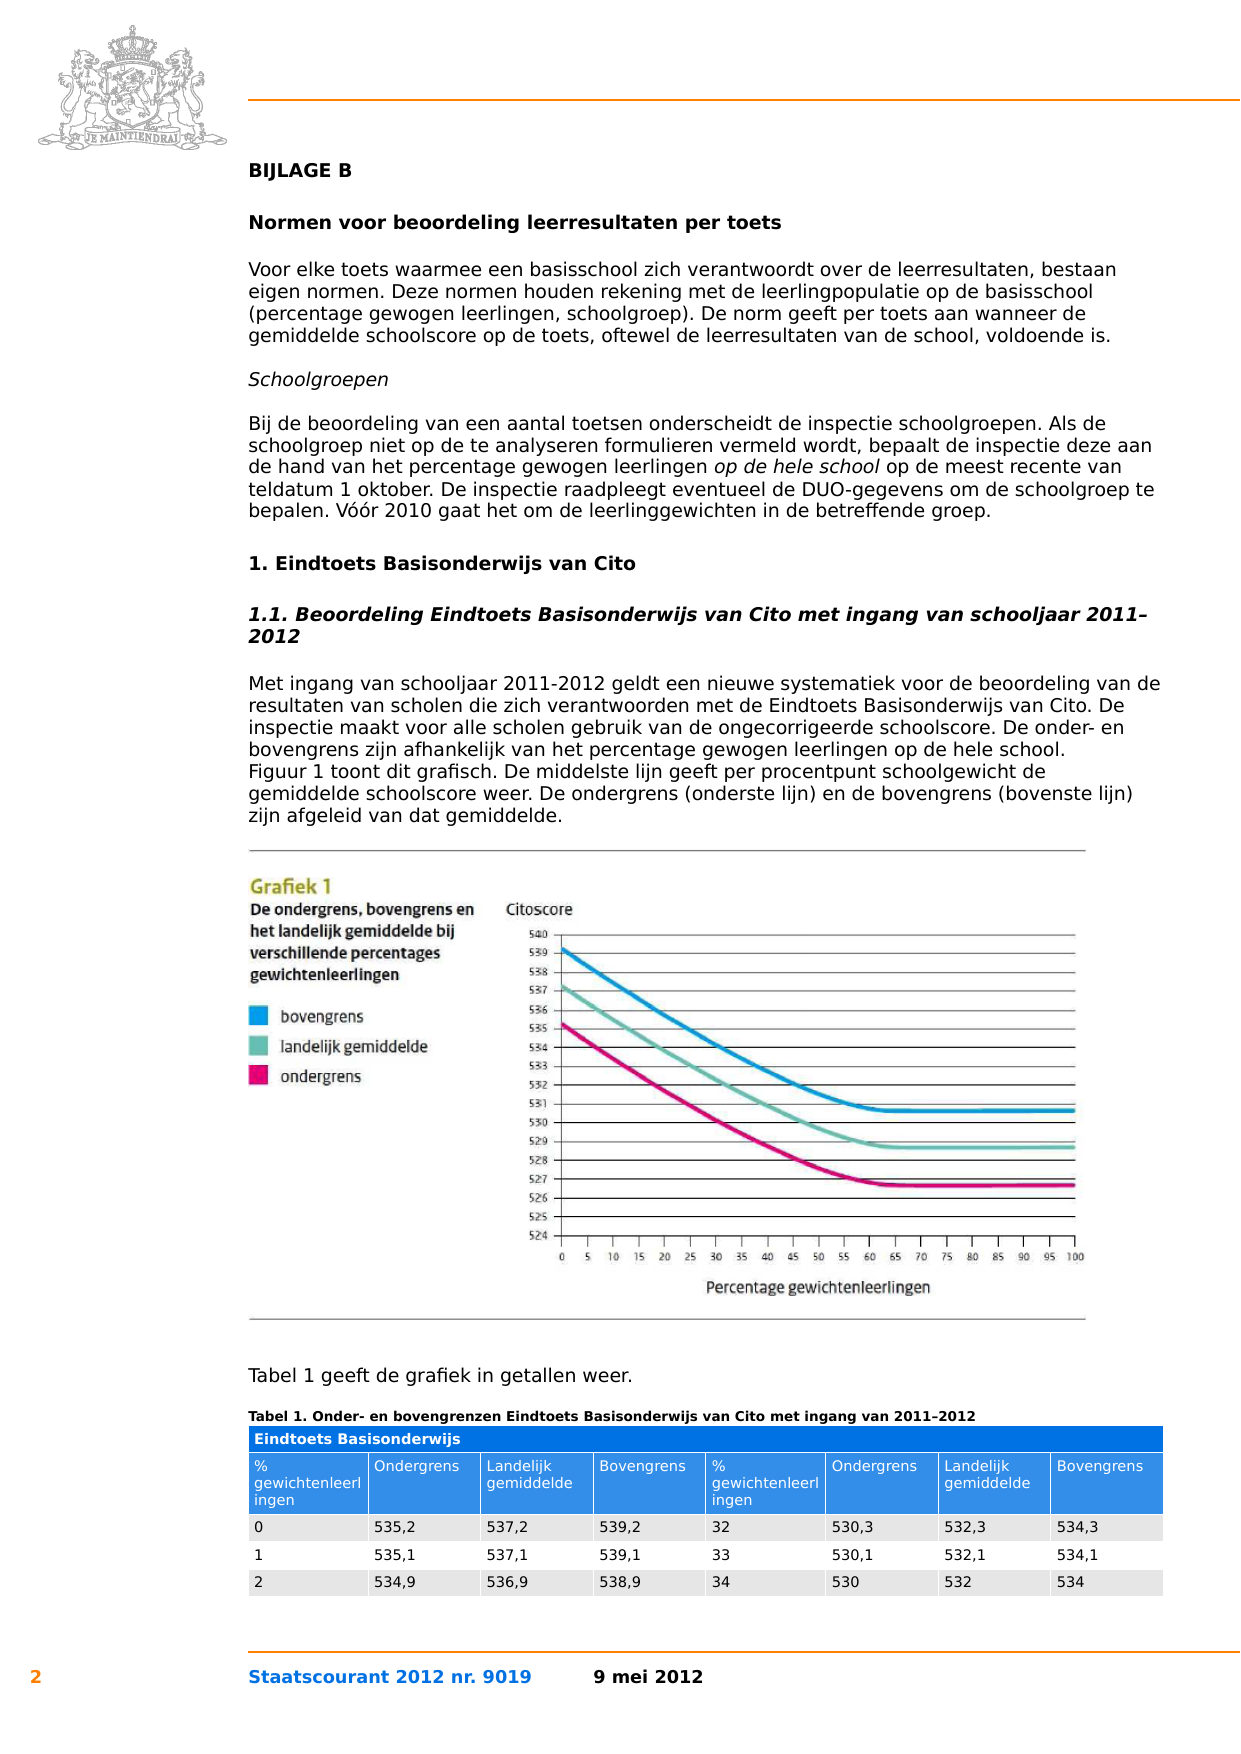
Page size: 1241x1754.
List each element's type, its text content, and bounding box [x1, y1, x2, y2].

subtitle 1. Eindtoets Basisonderwijs van Cito [248, 552, 1163, 574]
text Tabel 1 geeft de grafiek in getallen weer. [248, 1365, 1163, 1387]
table_cell Landelijk gemiddelde [939, 1453, 1050, 1514]
table_header Tabel 1. Onder- en bovengrenzen Eindtoets Basisonderwijs van Cito met ingang van 2011–2012 [248, 1409, 1163, 1425]
table_cell 34 [706, 1570, 825, 1596]
table_cell 536,9 [481, 1570, 593, 1596]
table_cell Bovengrens [1051, 1453, 1163, 1514]
table_cell 534,9 [369, 1570, 480, 1596]
text Met ingang van schooljaar 2011-2012 geldt een nieuwe systematiek voor de beoordeling van de resultaten van scholen die zich verantwoorden met de Eindtoets Basisonderwijs van Cito. De inspectie maakt voor alle scholen gebruik van de ongecorrigeerde schoolscore. De onder- en bovengrens zijn afhankelijk van het percentage gewogen leerlingen op de hele school. [248, 673, 1163, 761]
table_cell 532,3 [939, 1515, 1050, 1541]
text Voor elke toets waarmee een basisschool zich verantwoordt over de leerresultaten, bestaan eigen normen. Deze normen houden rekening met de leerlingpopulatie op de basisschool (percentage gewogen leerlingen, schoolgroep). De norm geeft per toets aan wanneer de gemiddelde schoolscore op de toets, oftewel de leerresultaten van de school, voldoende is. [248, 259, 1163, 347]
table_cell 0 [249, 1515, 368, 1541]
table_cell 535,1 [369, 1542, 480, 1568]
table_cell % gewichtenleerlingen [249, 1453, 368, 1514]
table_cell % gewichtenleerlingen [706, 1453, 825, 1514]
subtitle Schoolgroepen [248, 369, 1163, 391]
table_cell Eindtoets Basisonderwijs [249, 1426, 1163, 1452]
table_cell 530,1 [826, 1542, 938, 1568]
table_cell 532,1 [939, 1542, 1050, 1568]
picture [248, 849, 1087, 1322]
table_cell 538,9 [594, 1570, 705, 1596]
table_cell 535,2 [369, 1515, 480, 1541]
table_cell 534 [1051, 1570, 1163, 1596]
table_cell 537,2 [481, 1515, 593, 1541]
table_cell Landelijk gemiddelde [481, 1453, 593, 1514]
text Bij de beoordeling van een aantal toetsen onderscheidt de inspectie schoolgroepen. Als de schoolgroep niet op de te analyseren formulieren vermeld wordt, bepaalt de inspectie deze aan de hand van het percentage gewogen leerlingen op de hele school op de meest recente van teldatum 1 oktober. De inspectie raadpleegt eventueel de DUO-gegevens om de schoolgroep te bepalen. Vóór 2010 gaat het om de leerlinggewichten in de betreffende groep. [248, 412, 1163, 522]
table_cell Ondergrens [826, 1453, 938, 1514]
table_cell 534,1 [1051, 1542, 1163, 1568]
subtitle 1.1. Beoordeling Eindtoets Basisonderwijs van Cito met ingang van schooljaar 2011–2012 [248, 604, 1163, 648]
table_cell Bovengrens [594, 1453, 705, 1514]
table_cell 530 [826, 1570, 938, 1596]
picture [38, 25, 227, 150]
subtitle Normen voor beoordeling leerresultaten per toets [248, 212, 1163, 234]
table_cell Ondergrens [369, 1453, 480, 1514]
table_cell 32 [706, 1515, 825, 1541]
table_cell 532 [939, 1570, 1050, 1596]
text Figuur 1 toont dit grafisch. De middelste lijn geeft per procentpunt schoolgewicht de gemiddelde schoolscore weer. De ondergrens (onderste lijn) en de bovengrens (bovenste lijn) zijn afgeleid van dat gemiddelde. [248, 761, 1163, 827]
subtitle BIJLAGE B [248, 160, 1163, 182]
table_cell 539,2 [594, 1515, 705, 1541]
table_cell 537,1 [481, 1542, 593, 1568]
table_cell 539,1 [594, 1542, 705, 1568]
table_cell 534,3 [1051, 1515, 1163, 1541]
table_cell 530,3 [826, 1515, 938, 1541]
table_cell 33 [706, 1542, 825, 1568]
table_cell 1 [249, 1542, 368, 1568]
table_cell 2 [249, 1570, 368, 1596]
